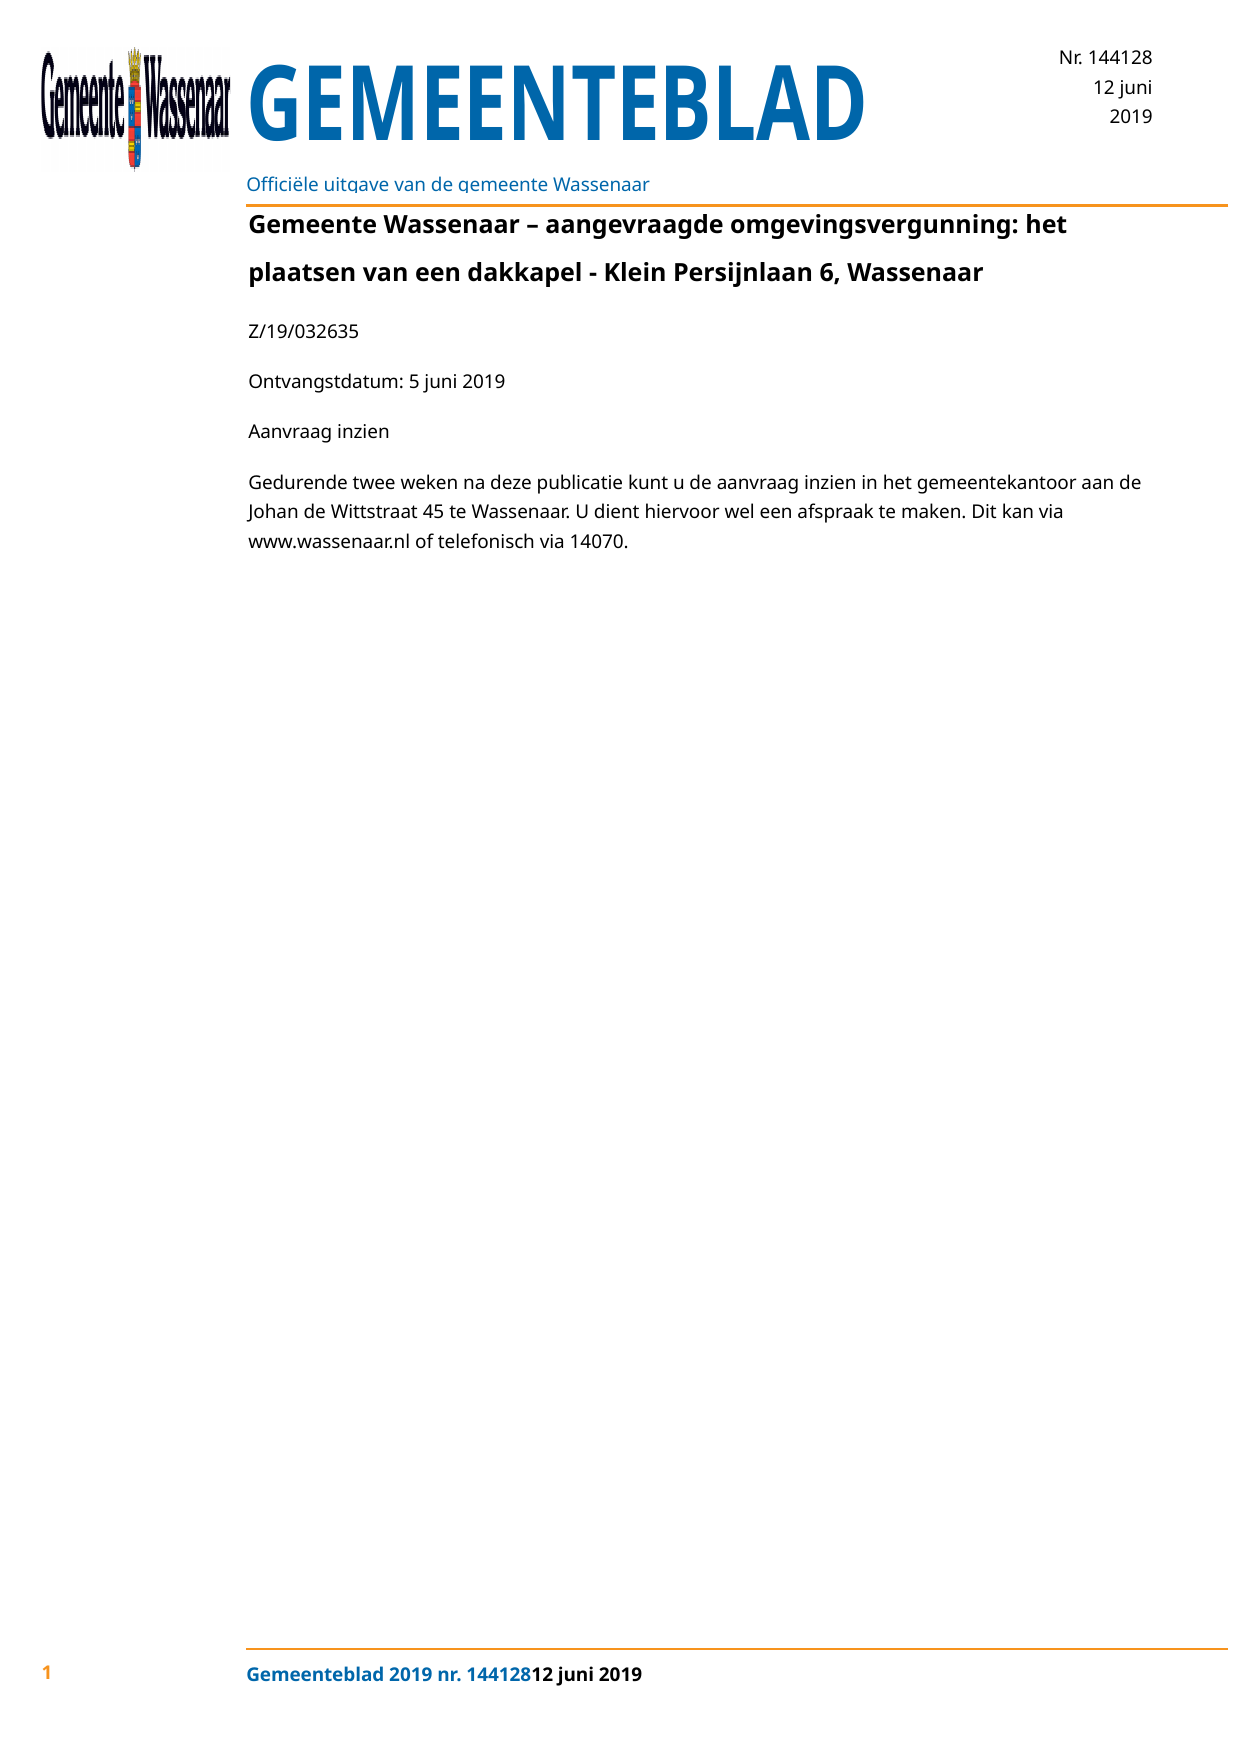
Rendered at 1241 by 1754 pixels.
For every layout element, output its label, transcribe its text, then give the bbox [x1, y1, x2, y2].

text Ontvangstdatum: 5 juni 2019 [248, 368, 1152, 394]
text Gedurende twee weken na deze publicatie kunt u de aanvraag inzien in het gemeentekantoor aan de Johan de Wittstraat 45 te Wassenaar. U dient hiervoor wel een afspraak te maken. Dit kan via www.wassenaar.nl of telefonisch via 14070. [248, 469, 1152, 554]
text Aanvraag inzien [248, 419, 1152, 444]
picture [41, 47, 231, 172]
text Gemeente Wassenaar – aangevraagde omgevingsvergunning: het plaatsen van een dakkapel - Klein Persijnlaan 6, Wassenaar [248, 207, 1152, 288]
text Z/19/032635 [248, 318, 1152, 344]
